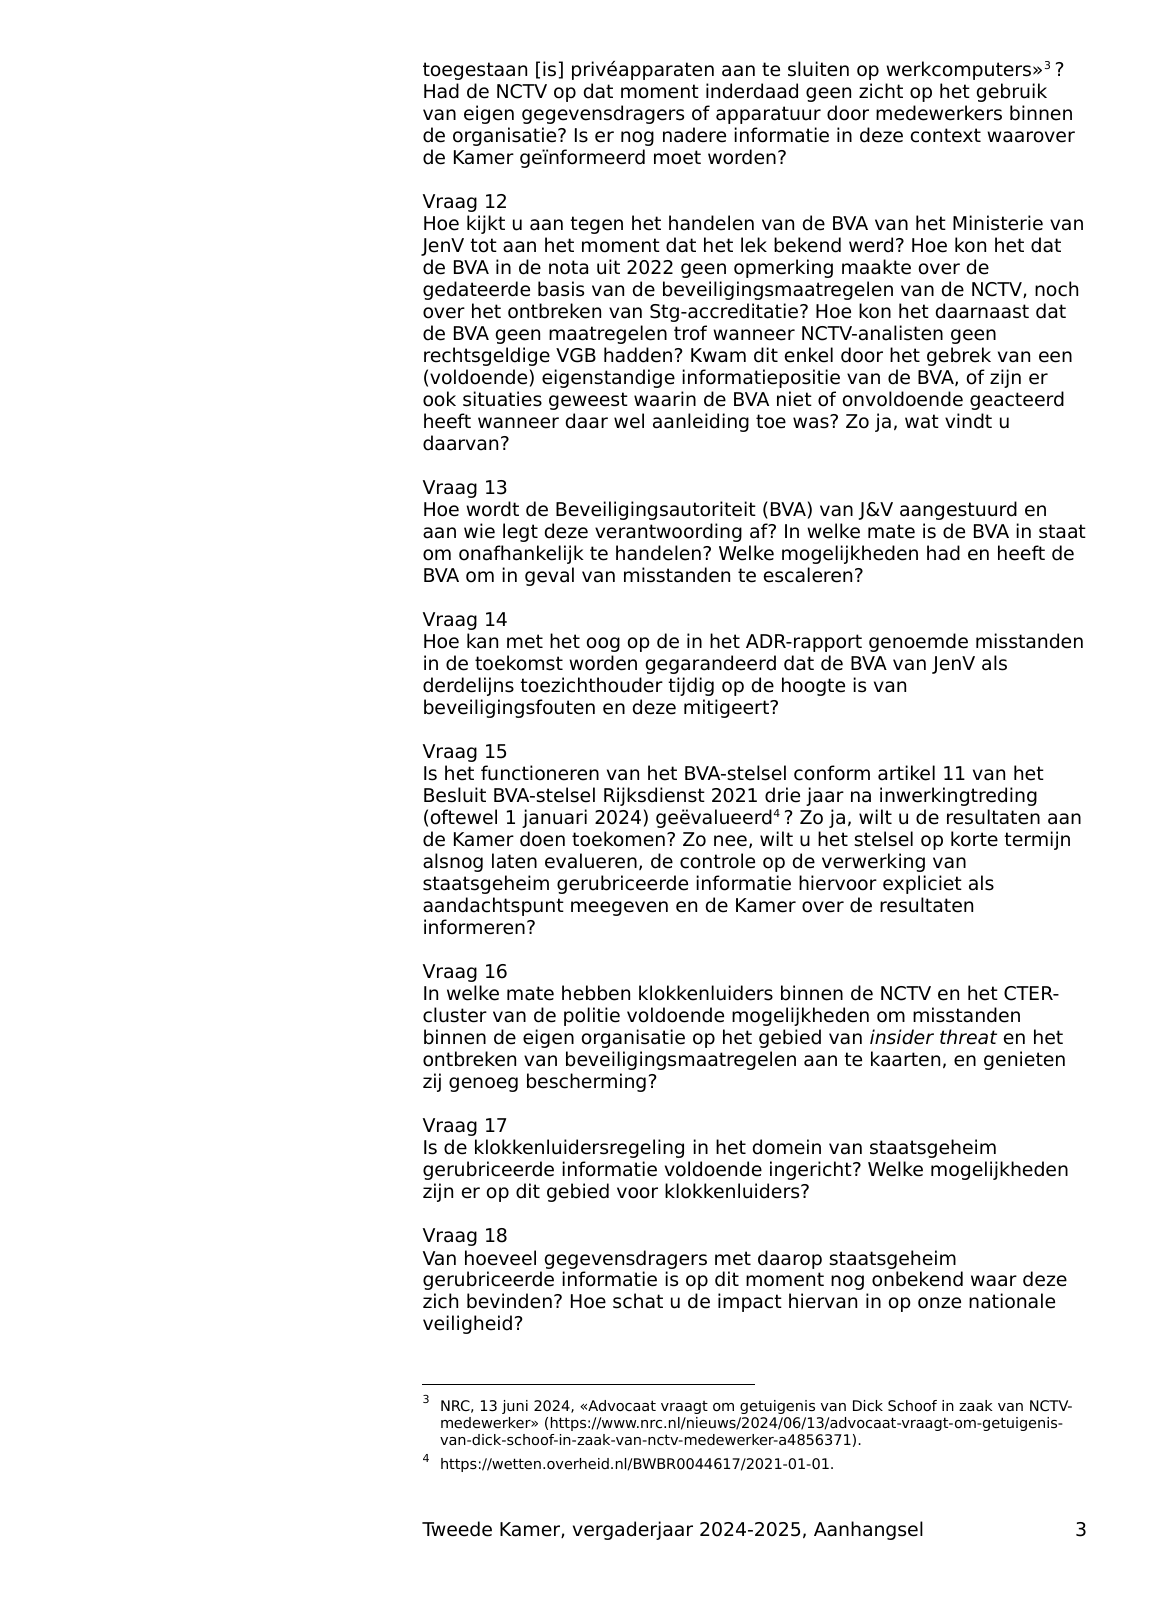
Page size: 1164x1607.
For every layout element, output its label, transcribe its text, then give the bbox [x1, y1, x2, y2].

text Vraag 18 [422, 1225, 1087, 1247]
text Vraag 13 [422, 477, 1087, 499]
text Hoe kan met het oog op de in het ADR-rapport genoemde misstanden in de toekomst worden gegarandeerd dat de BVA van JenV als derdelijns toezichthouder tijdig op de hoogte is van beveiligingsfouten en deze mitigeert? [422, 631, 1087, 719]
text toegestaan [is] privéapparaten aan te sluiten op werkcomputers»? Had de NCTV op dat moment inderdaad geen zicht op het gebruik van eigen gegevensdragers of apparatuur door medewerkers binnen de organisatie? Is er nog nadere informatie in deze context waarover de Kamer geïnformeerd moet worden? [422, 59, 1087, 169]
text Hoe wordt de Beveiligingsautoriteit (BVA) van J&V aangestuurd en aan wie legt deze verantwoording af? In welke mate is de BVA in staat om onafhankelijk te handelen? Welke mogelijkheden had en heeft de BVA om in geval van misstanden te escaleren? [422, 499, 1087, 587]
text Is het functioneren van het BVA-stelsel conform artikel 11 van het Besluit BVA-stelsel Rijksdienst 2021 drie jaar na inwerkingtreding (oftewel 1 januari 2024) geëvalueerd? Zo ja, wilt u de resultaten aan de Kamer doen toekomen? Zo nee, wilt u het stelsel op korte termijn alsnog laten evalueren, de controle op de verwerking van staatsgeheim gerubriceerde informatie hiervoor expliciet als aandachtspunt meegeven en de Kamer over de resultaten informeren? [422, 763, 1087, 939]
text Vraag 15 [422, 741, 1087, 763]
text https://wetten.overheid.nl/BWBR0044617/2021-01-01. [422, 1452, 1087, 1474]
text Vraag 14 [422, 609, 1087, 631]
text NRC, 13 juni 2024, «Advocaat vraagt om getuigenis van Dick Schoof in zaak van NCTV-medewerker» (https://www.nrc.nl/nieuws/2024/06/13/advocaat-vraagt-om-getuigenis-van-dick-schoof-in-zaak-van-nctv-medewerker-a4856371). [422, 1393, 1087, 1449]
text In welke mate hebben klokkenluiders binnen de NCTV en het CTER-cluster van de politie voldoende mogelijkheden om misstanden binnen de eigen organisatie op het gebied van insider threat en het ontbreken van beveiligingsmaatregelen aan te kaarten, en genieten zij genoeg bescherming? [422, 983, 1087, 1093]
text Vraag 17 [422, 1115, 1087, 1137]
text Vraag 12 [422, 191, 1087, 213]
text Is de klokkenluidersregeling in het domein van staatsgeheim gerubriceerde informatie voldoende ingericht? Welke mogelijkheden zijn er op dit gebied voor klokkenluiders? [422, 1137, 1087, 1203]
text Hoe kijkt u aan tegen het handelen van de BVA van het Ministerie van JenV tot aan het moment dat het lek bekend werd? Hoe kon het dat de BVA in de nota uit 2022 geen opmerking maakte over de gedateerde basis van de beveiligingsmaatregelen van de NCTV, noch over het ontbreken van Stg-accreditatie? Hoe kon het daarnaast dat de BVA geen maatregelen trof wanneer NCTV-analisten geen rechtsgeldige VGB hadden? Kwam dit enkel door het gebrek van een (voldoende) eigenstandige informatiepositie van de BVA, of zijn er ook situaties geweest waarin de BVA niet of onvoldoende geacteerd heeft wanneer daar wel aanleiding toe was? Zo ja, wat vindt u daarvan? [422, 213, 1087, 455]
text Vraag 16 [422, 961, 1087, 983]
text Van hoeveel gegevensdragers met daarop staatsgeheim gerubriceerde informatie is op dit moment nog onbekend waar deze zich bevinden? Hoe schat u de impact hiervan in op onze nationale veiligheid? [422, 1247, 1087, 1335]
